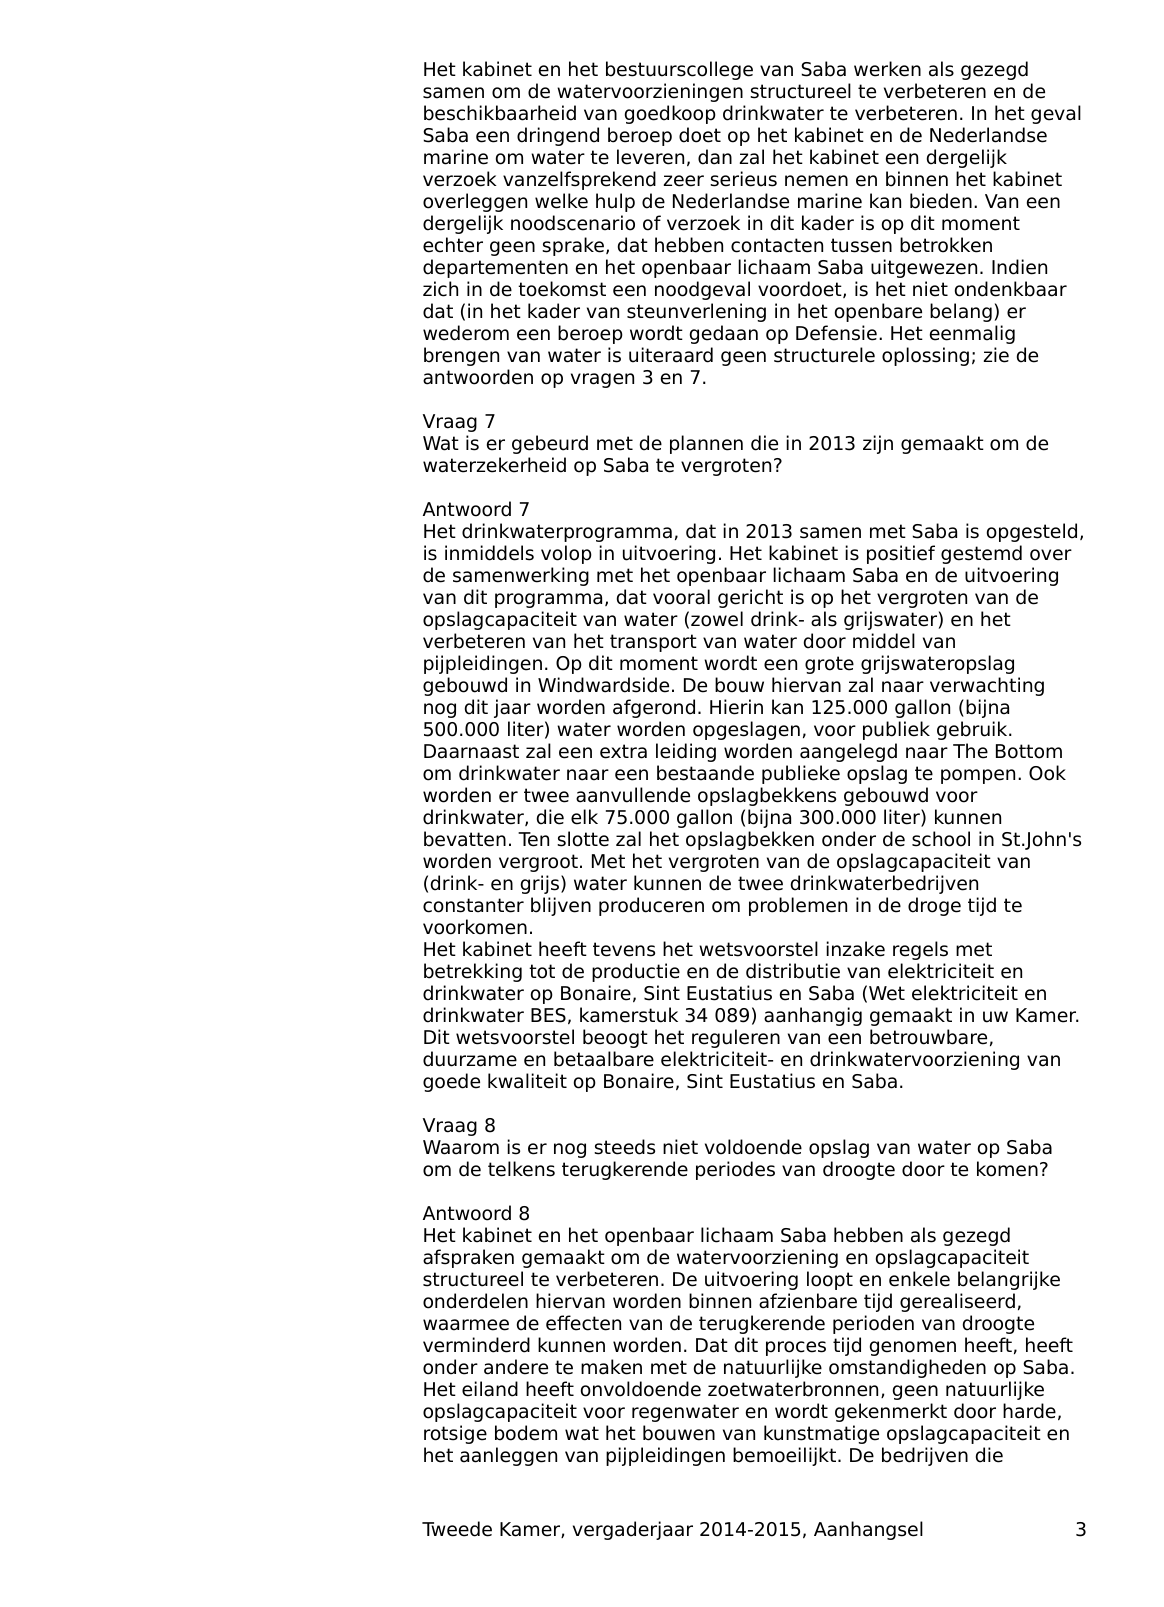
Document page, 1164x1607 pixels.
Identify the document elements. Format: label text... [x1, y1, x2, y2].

text Het kabinet en het openbaar lichaam Saba hebben als gezegd afspraken gemaakt om de watervoorziening en opslagcapaciteit structureel te verbeteren. De uitvoering loopt en enkele belangrijke onderdelen hiervan worden binnen afzienbare tijd gerealiseerd, waarmee de effecten van de terugkerende perioden van droogte verminderd kunnen worden. Dat dit proces tijd genomen heeft, heeft onder andere te maken met de natuurlijke omstandigheden op Saba. Het eiland heeft onvoldoende zoetwaterbronnen, geen natuurlijke opslagcapaciteit voor regenwater en wordt gekenmerkt door harde, rotsige bodem wat het bouwen van kunstmatige opslagcapaciteit en het aanleggen van pijpleidingen bemoeilijkt. De bedrijven die [422, 1225, 1087, 1467]
text Vraag 8 [422, 1115, 1087, 1137]
text Antwoord 8 [422, 1203, 1087, 1225]
text Het drinkwaterprogramma, dat in 2013 samen met Saba is opgesteld, is inmiddels volop in uitvoering. Het kabinet is positief gestemd over de samenwerking met het openbaar lichaam Saba en de uitvoering van dit programma, dat vooral gericht is op het vergroten van de opslagcapaciteit van water (zowel drink- als grijswater) en het verbeteren van het transport van water door middel van pijpleidingen. Op dit moment wordt een grote grijswateropslag gebouwd in Windwardside. De bouw hiervan zal naar verwachting nog dit jaar worden afgerond. Hierin kan 125.000 gallon (bijna 500.000 liter) water worden opgeslagen, voor publiek gebruik. Daarnaast zal een extra leiding worden aangelegd naar The Bottom om drinkwater naar een bestaande publieke opslag te pompen. Ook worden er twee aanvullende opslagbekkens gebouwd voor drinkwater, die elk 75.000 gallon (bijna 300.000 liter) kunnen bevatten. Ten slotte zal het opslagbekken onder de school in St.John's worden vergroot. Met het vergroten van de opslagcapaciteit van (drink- en grijs) water kunnen de twee drinkwaterbedrijven constanter blijven produceren om problemen in de droge tijd te voorkomen. [422, 521, 1087, 939]
text Antwoord 7 [422, 499, 1087, 521]
text Het kabinet heeft tevens het wetsvoorstel inzake regels met betrekking tot de productie en de distributie van elektriciteit en drinkwater op Bonaire, Sint Eustatius en Saba (Wet elektriciteit en drinkwater BES, kamerstuk 34 089) aanhangig gemaakt in uw Kamer. Dit wetsvoorstel beoogt het reguleren van een betrouwbare, duurzame en betaalbare elektriciteit- en drinkwatervoorziening van goede kwaliteit op Bonaire, Sint Eustatius en Saba. [422, 939, 1087, 1092]
text Waarom is er nog steeds niet voldoende opslag van water op Saba om de telkens terugkerende periodes van droogte door te komen? [422, 1137, 1087, 1181]
text Vraag 7 [422, 411, 1087, 433]
text Het kabinet en het bestuurscollege van Saba werken als gezegd samen om de watervoorzieningen structureel te verbeteren en de beschikbaarheid van goedkoop drinkwater te verbeteren. In het geval Saba een dringend beroep doet op het kabinet en de Nederlandse marine om water te leveren, dan zal het kabinet een dergelijk verzoek vanzelfsprekend zeer serieus nemen en binnen het kabinet overleggen welke hulp de Nederlandse marine kan bieden. Van een dergelijk noodscenario of verzoek in dit kader is op dit moment echter geen sprake, dat hebben contacten tussen betrokken departementen en het openbaar lichaam Saba uitgewezen. Indien zich in de toekomst een noodgeval voordoet, is het niet ondenkbaar dat (in het kader van steunverlening in het openbare belang) er wederom een beroep wordt gedaan op Defensie. Het eenmalig brengen van water is uiteraard geen structurele oplossing; zie de antwoorden op vragen 3 en 7. [422, 59, 1087, 389]
text Wat is er gebeurd met de plannen die in 2013 zijn gemaakt om de waterzekerheid op Saba te vergroten? [422, 433, 1087, 477]
